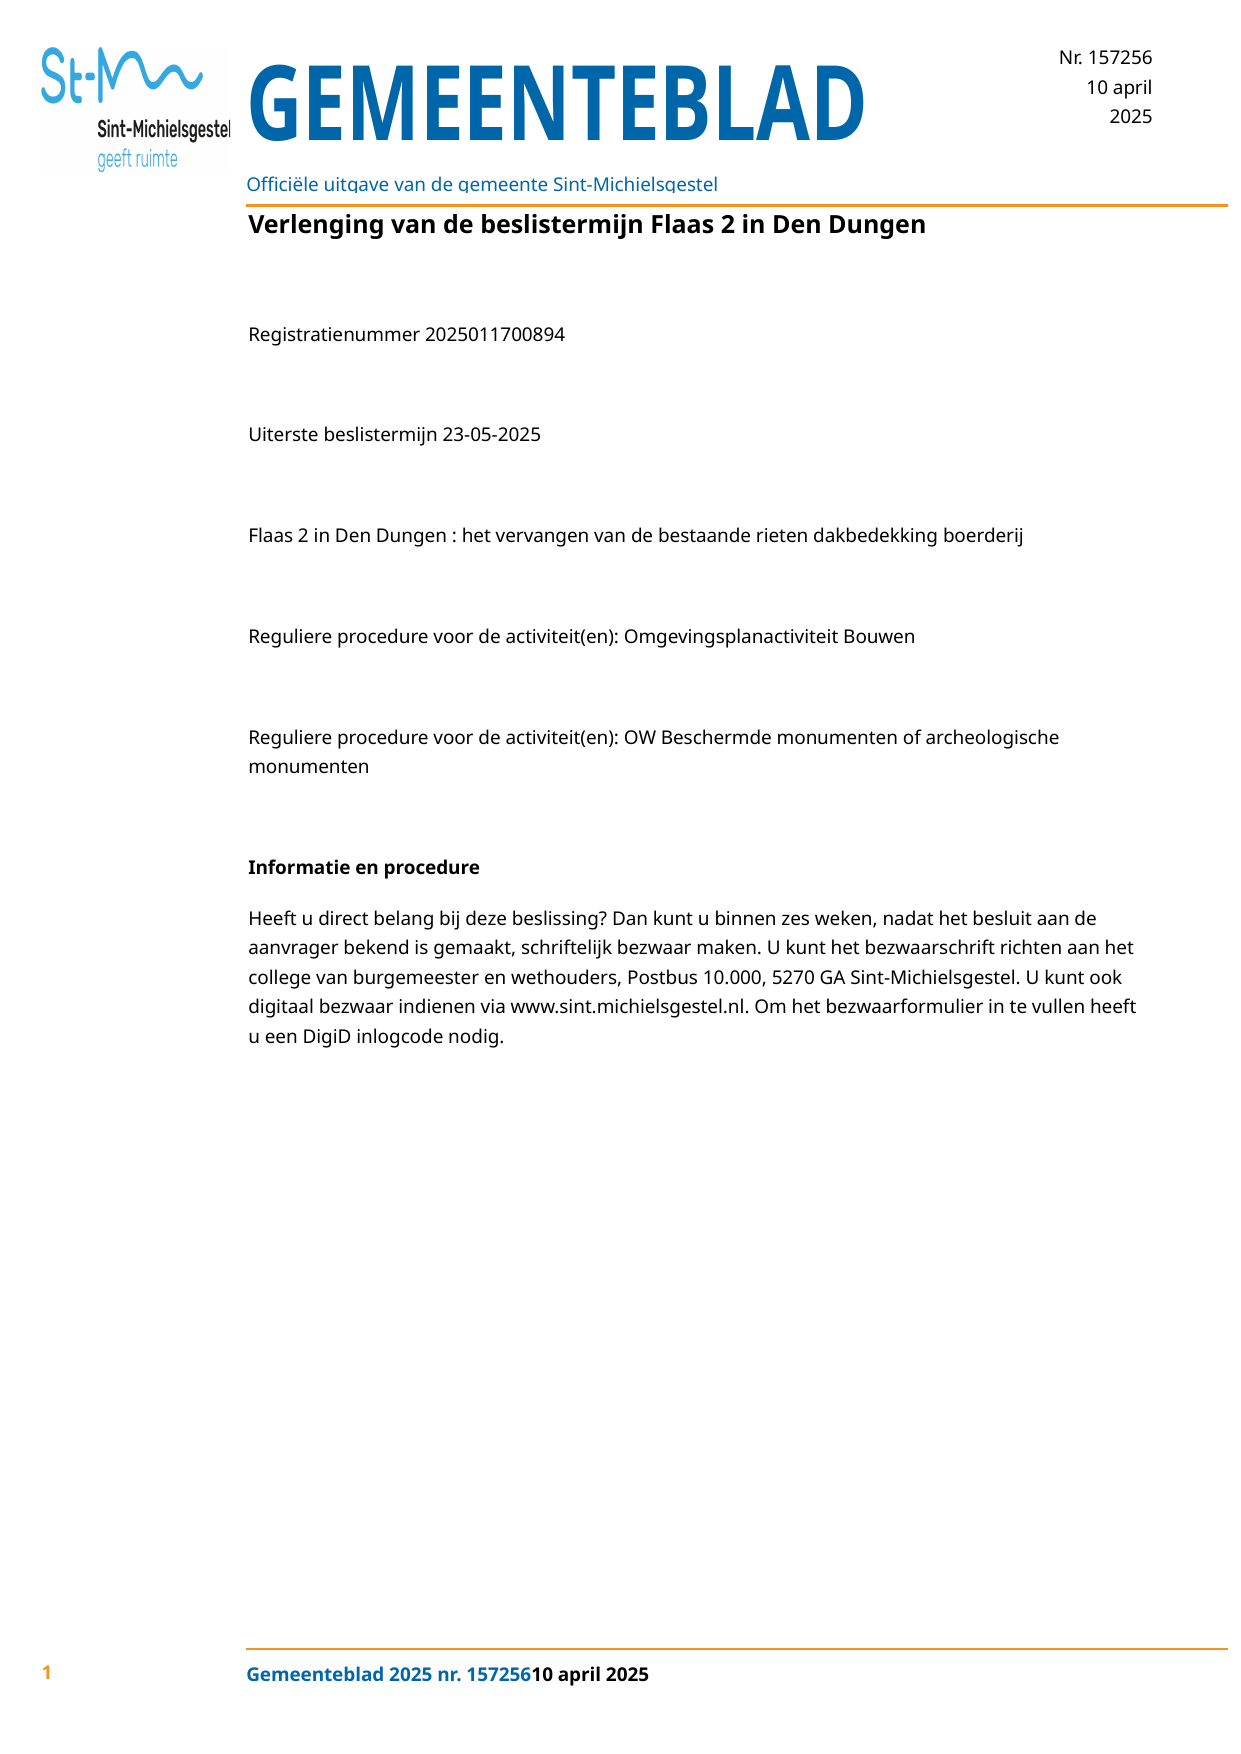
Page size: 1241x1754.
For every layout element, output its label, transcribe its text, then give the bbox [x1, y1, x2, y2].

text Registratienummer 2025011700894 [248, 321, 1152, 346]
text Uiterste beslistermijn 23-05-2025 [248, 422, 1152, 447]
picture [41, 47, 231, 172]
text Reguliere procedure voor de activiteit(en): OW Beschermde monumenten of archeologische monumenten [248, 724, 1152, 779]
text Verlenging van de beslistermijn Flaas 2 in Den Dungen [248, 207, 1152, 241]
text Informatie en procedure [248, 854, 1152, 880]
text Reguliere procedure voor de activiteit(en): Omgevingsplanactiviteit Bouwen [248, 623, 1152, 649]
text Heeft u direct belang bij deze beslissing? Dan kunt u binnen zes weken, nadat het besluit aan de aanvrager bekend is gemaakt, schriftelijk bezwaar maken. U kunt het bezwaarschrift richten aan het college van burgemeester en wethouders, Postbus 10.000, 5270 GA Sint-Michielsgestel. U kunt ook digitaal bezwaar indienen via www.sint.michielsgestel.nl. Om het bezwaarformulier in te vullen heeft u een DigiD inlogcode nodig. [248, 905, 1152, 1049]
text Flaas 2 in Den Dungen : het vervangen van de bestaande rieten dakbedekking boerderij [248, 522, 1152, 548]
